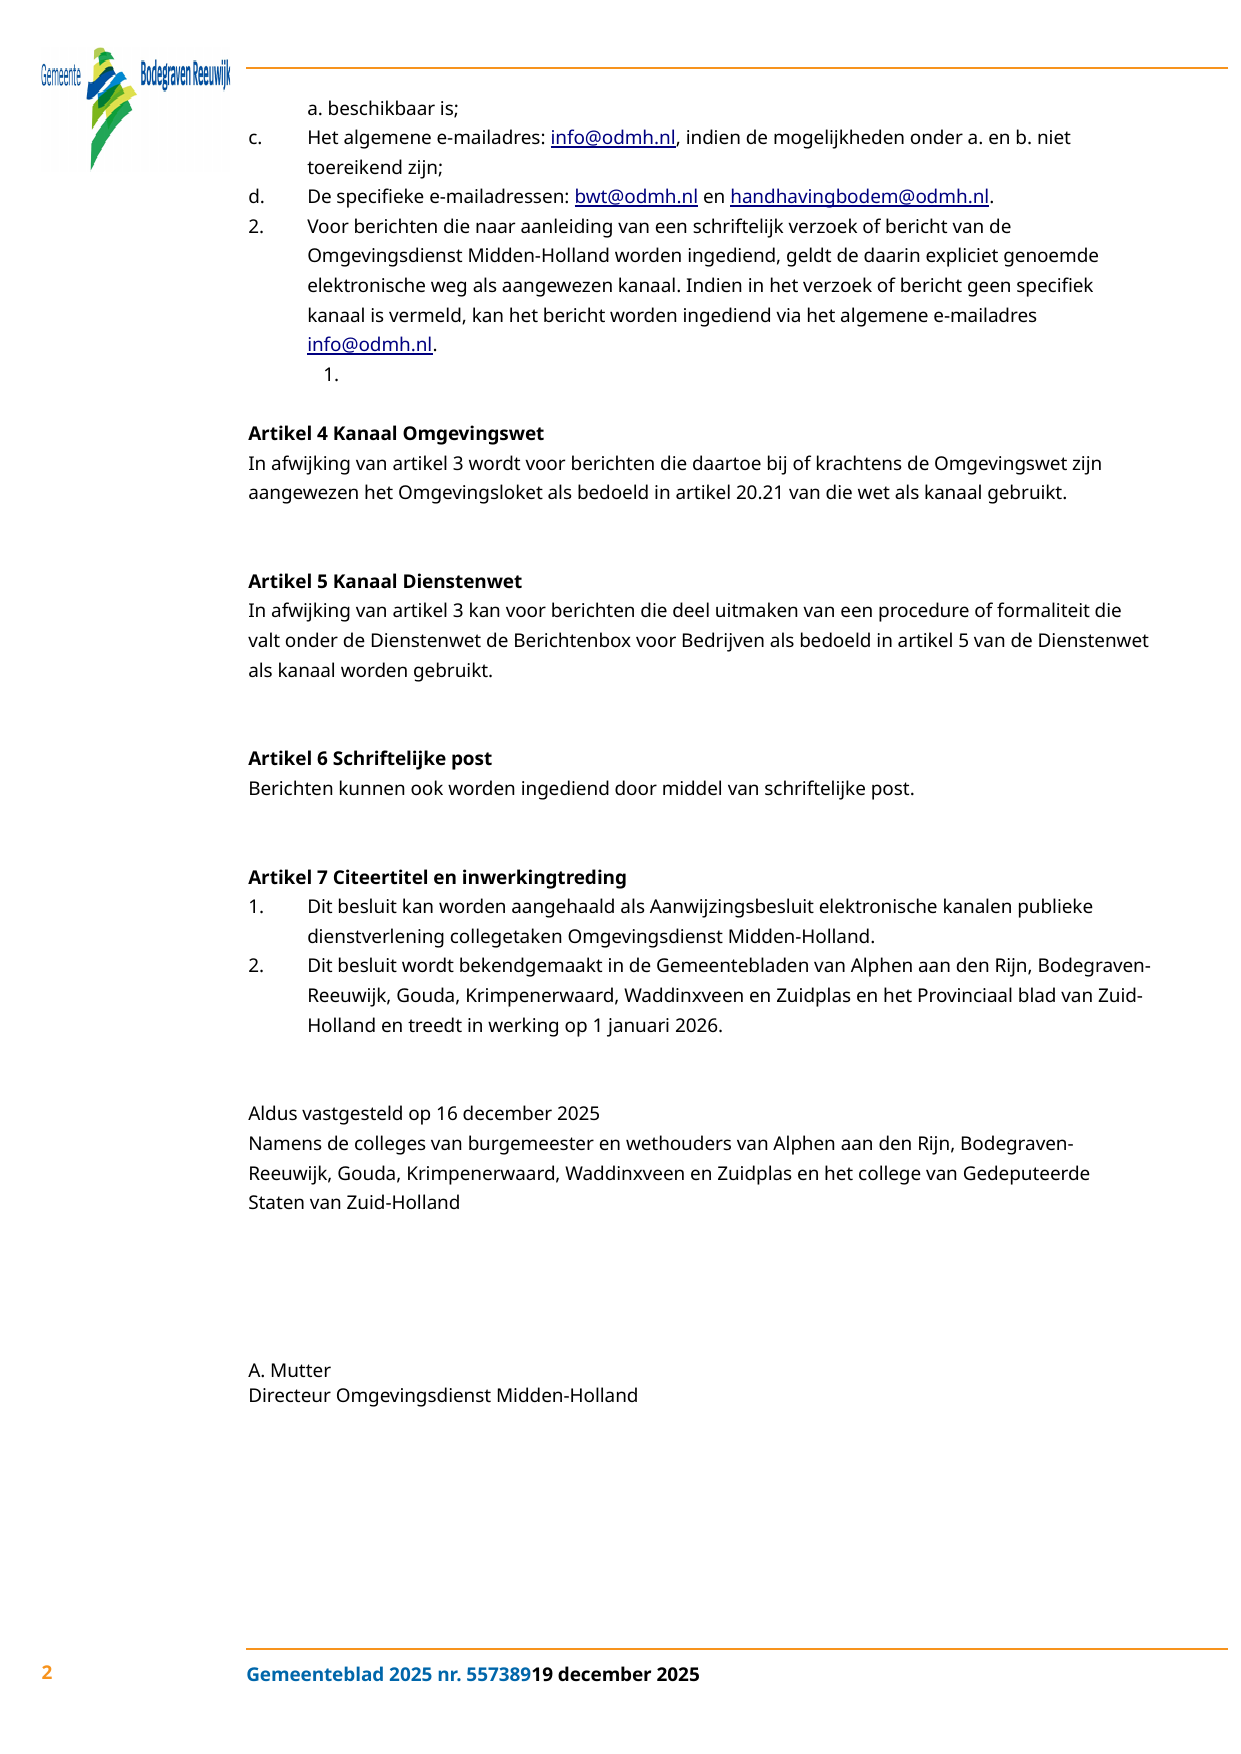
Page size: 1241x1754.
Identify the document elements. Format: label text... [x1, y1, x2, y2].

text Namens de colleges van burgemeester en wethouders van Alphen aan den Rijn, Bodegraven-Reeuwijk, Gouda, Krimpenerwaard, Waddinxveen en Zuidplas en het college van Gedeputeerde Staten van Zuid-Holland [248, 1130, 1152, 1215]
text Artikel 6 Schriftelijke post [248, 746, 1152, 771]
text Aldus vastgesteld op 16 december 2025 [248, 1101, 1152, 1126]
text Artikel 7 Citeertitel en inwerkingtreding [248, 864, 1152, 890]
text A. Mutter [248, 1357, 1152, 1383]
list Voor berichten die naar aanleiding van een schriftelijk verzoek of bericht van de Omgevingsdienst Midden-Holland worden ingediend, geldt de daarin expliciet genoemde elektronische weg als aangewezen kanaal. Indien in het verzoek of bericht geen specifiek kanaal is vermeld, kan het bericht worden ingediend via het algemene e-mailadres info@odmh.nl. [248, 213, 1152, 357]
text Artikel 4 Kanaal Omgevingswet [248, 420, 1152, 446]
list a. beschikbaar is; [248, 95, 1152, 121]
text Artikel 5 Kanaal Dienstenwet [248, 568, 1152, 594]
picture [41, 47, 231, 172]
list Het algemene e-mailadres: info@odmh.nl, indien de mogelijkheden onder a. en b. niet toereikend zijn; [248, 124, 1152, 180]
text Directeur Omgevingsdienst Midden-Holland [248, 1383, 1152, 1408]
text Berichten kunnen ook worden ingediend door middel van schriftelijke post. [248, 775, 1152, 801]
list De specifieke e-mailadressen: bwt@odmh.nl en handhavingbodem@odmh.nl. [248, 183, 1152, 209]
list Dit besluit wordt bekendgemaakt in de Gemeentebladen van Alphen aan den Rijn, Bodegraven-Reeuwijk, Gouda, Krimpenerwaard, Waddinxveen en Zuidplas en het Provinciaal blad van Zuid-Holland en treedt in werking op 1 januari 2026. [248, 953, 1152, 1038]
text In afwijking van artikel 3 kan voor berichten die deel uitmaken van een procedure of formaliteit die valt onder de Dienstenwet de Berichtenbox voor Bedrijven als bedoeld in artikel 5 van de Dienstenwet als kanaal worden gebruikt. [248, 598, 1152, 683]
list Dit besluit kan worden aangehaald als Aanwijzingsbesluit elektronische kanalen publieke dienstverlening collegetaken Omgevingsdienst Midden-Holland. [248, 893, 1152, 949]
text In afwijking van artikel 3 wordt voor berichten die daartoe bij of krachtens de Omgevingswet zijn aangewezen het Omgevingsloket als bedoeld in artikel 20.21 van die wet als kanaal gebruikt. [248, 450, 1152, 505]
